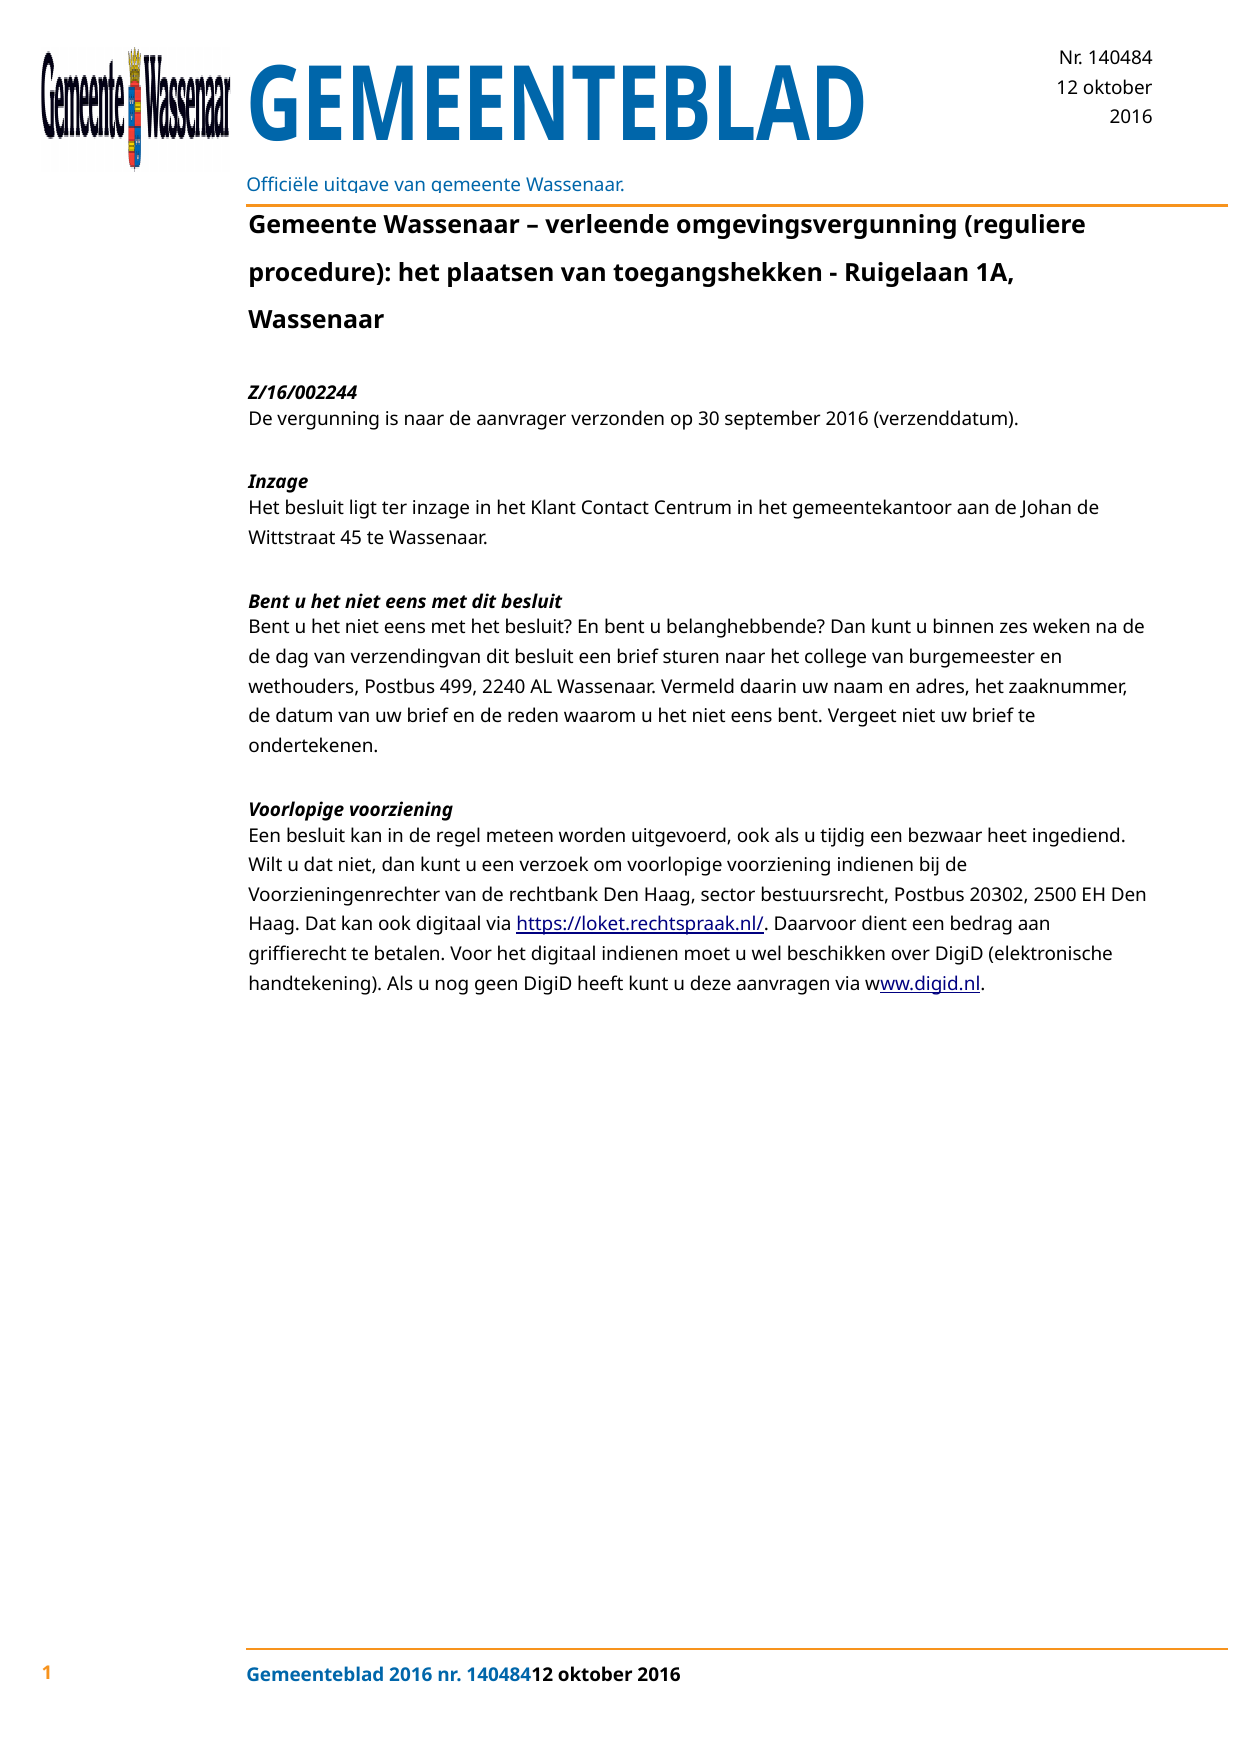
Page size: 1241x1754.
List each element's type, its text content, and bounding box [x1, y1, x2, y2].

text De vergunning is naar de aanvrager verzonden op 30 september 2016 (verzenddatum). [248, 405, 1152, 431]
text Bent u het niet eens met dit besluit [248, 588, 1152, 614]
picture [41, 47, 231, 172]
text Inzage [248, 469, 1152, 494]
text Gemeente Wassenaar – verleende omgevingsvergunning (reguliere procedure): het plaatsen van toegangshekken - Ruigelaan 1A, Wassenaar [248, 207, 1152, 336]
text Bent u het niet eens met het besluit? En bent u belanghebbende? Dan kunt u binnen zes weken na de de dag van verzendingvan dit besluit een brief sturen naar het college van burgemeester en wethouders, Postbus 499, 2240 AL Wassenaar. Vermeld daarin uw naam en adres, het zaaknummer, de datum van uw brief en de reden waarom u het niet eens bent. Vergeet niet uw brief te ondertekenen. [248, 614, 1152, 758]
text Z/16/002244 [248, 379, 1152, 405]
text Het besluit ligt ter inzage in het Klant Contact Centrum in het gemeentekantoor aan de Johan de Wittstraat 45 te Wassenaar. [248, 494, 1152, 550]
text Voorlopige voorziening [248, 796, 1152, 822]
text Een besluit kan in de regel meteen worden uitgevoerd, ook als u tijdig een bezwaar heet ingediend. Wilt u dat niet, dan kunt u een verzoek om voorlopige voorziening indienen bij de Voorzieningenrechter van de rechtbank Den Haag, sector bestuursrecht, Postbus 20302, 2500 EH Den Haag. Dat kan ook digitaal via https://loket.rechtspraak.nl/. Daarvoor dient een bedrag aan griffierecht te betalen. Voor het digitaal indienen moet u wel beschikken over DigiD (elektronische handtekening). Als u nog geen DigiD heeft kunt u deze aanvragen via www.digid.nl. [248, 822, 1152, 995]
